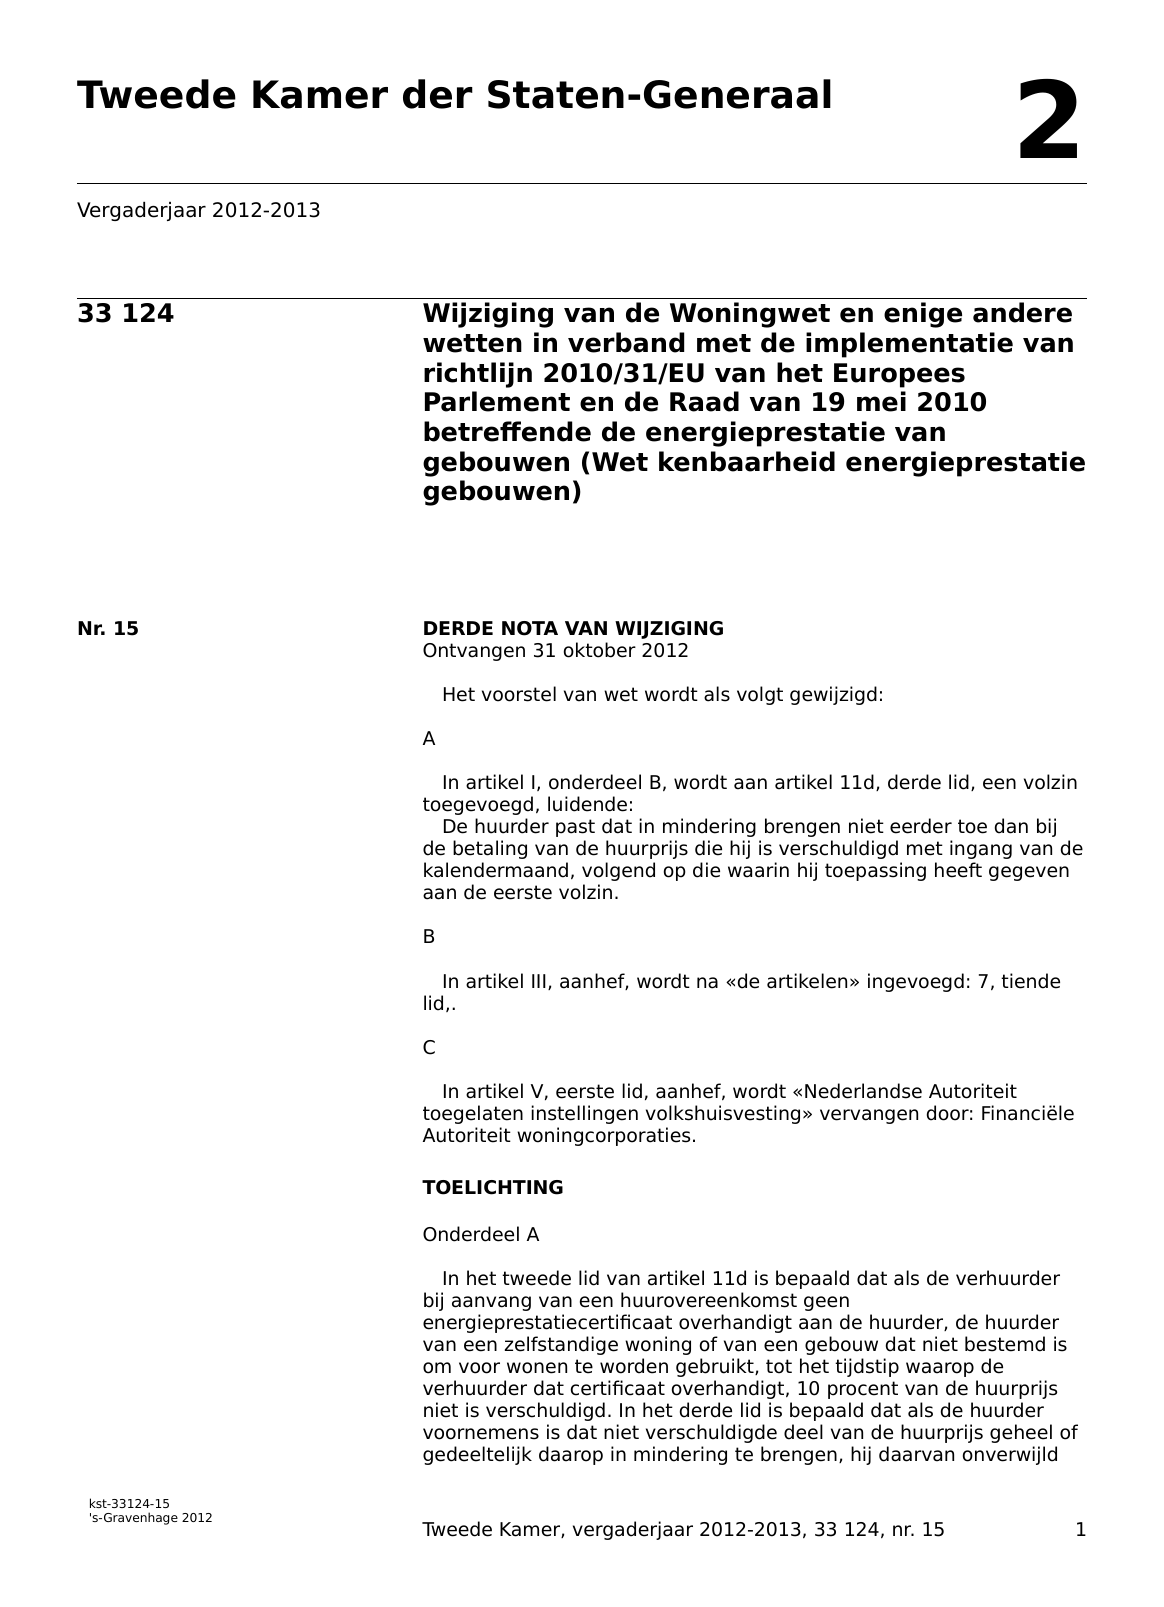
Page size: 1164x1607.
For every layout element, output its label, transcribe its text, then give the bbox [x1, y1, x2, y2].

subtitle Onderdeel A [422, 1224, 1087, 1246]
text 's-Gravenhage 2012 [88, 1511, 323, 1525]
text In artikel I, onderdeel B, wordt aan artikel 11d, derde lid, een volzin toegevoegd, luidende: [422, 772, 1087, 816]
text Het voorstel van wet wordt als volgt gewijzigd: [422, 684, 1087, 706]
table_header Tweede Kamer der Staten-Generaal [77, 59, 886, 183]
subtitle C [422, 1037, 1087, 1059]
subtitle A [422, 728, 1087, 750]
text kst-33124-15 [88, 1497, 323, 1511]
text In het tweede lid van artikel 11d is bepaald dat als de verhuurder bij aanvang van een huurovereenkomst geen energieprestatiecertificaat overhandigt aan de huurder, de huurder van een zelfstandige woning of van een gebouw dat niet bestemd is om voor wonen te worden gebruikt, tot het tijdstip waarop de verhuurder dat certificaat overhandigt, 10 procent van de huurprijs niet is verschuldigd. In het derde lid is bepaald dat als de huurder voornemens is dat niet verschuldigde deel van de huurprijs geheel of gedeeltelijk daarop in mindering te brengen, hij daarvan onverwijld [422, 1268, 1087, 1466]
table_header 2 [886, 59, 1087, 183]
subtitle TOELICHTING [422, 1177, 1087, 1199]
table_cell Vergaderjaar 2012-2013 [77, 184, 1087, 298]
subtitle 33 124 Wijziging van de Woningwet en enige andere wetten in verband met de implementatie van richtlijn 2010/31/EU van het Europees Parlement en de Raad van 19 mei 2010 betreffende de energieprestatie van gebouwen (Wet kenbaarheid energieprestatie gebouwen) [77, 299, 1087, 507]
subtitle B [422, 926, 1087, 948]
text In artikel III, aanhef, wordt na «de artikelen» ingevoegd: 7, tiende lid,. [422, 971, 1087, 1014]
text In artikel V, eerste lid, aanhef, wordt «Nederlandse Autoriteit toegelaten instellingen volkshuisvesting» vervangen door: Financiële Autoriteit woningcorporaties. [422, 1081, 1087, 1147]
text De huurder past dat in mindering brengen niet eerder toe dan bij de betaling van de huurprijs die hij is verschuldigd met ingang van de kalendermaand, volgend op die waarin hij toepassing heeft gegeven aan de eerste volzin. [422, 816, 1087, 904]
text Ontvangen 31 oktober 2012 [422, 640, 1087, 662]
subtitle Nr. 15 DERDE NOTA VAN WIJZIGING [77, 618, 1087, 640]
